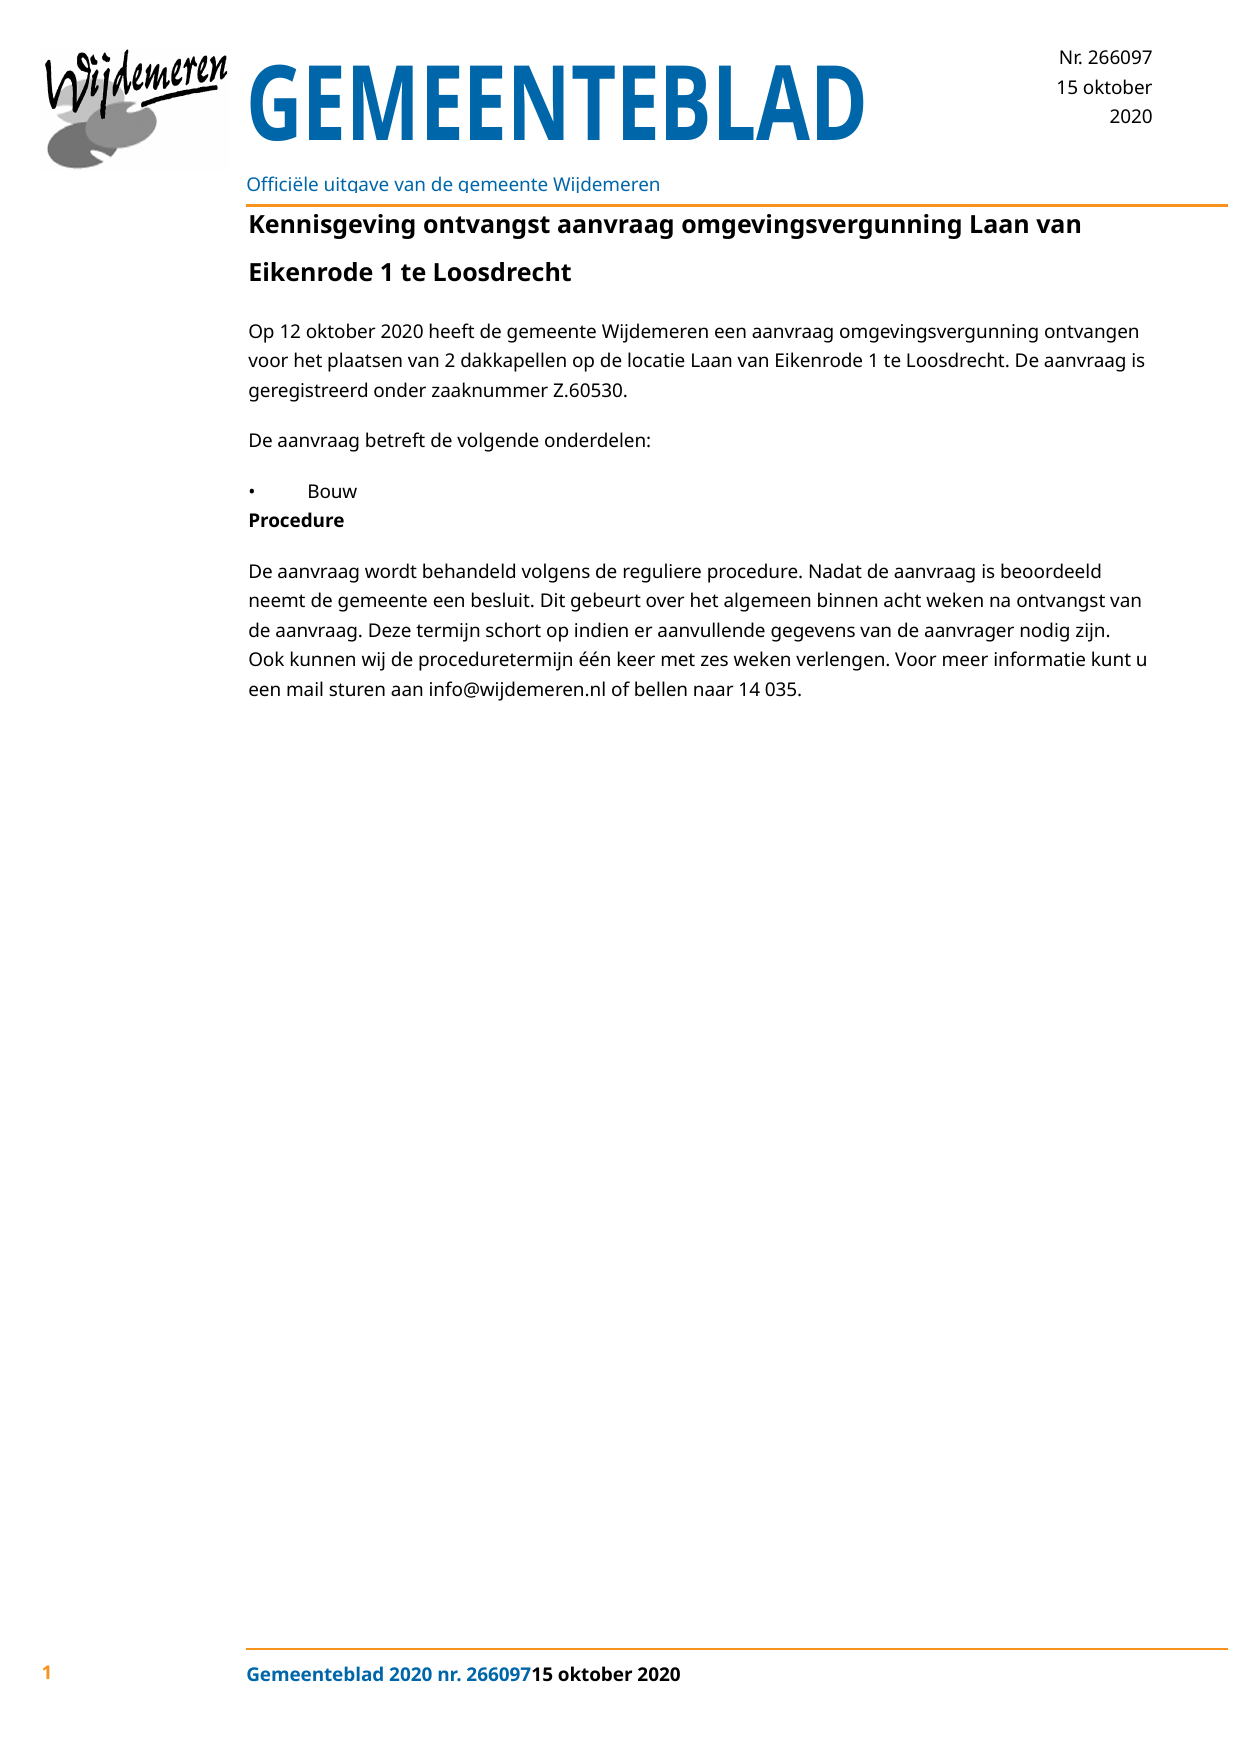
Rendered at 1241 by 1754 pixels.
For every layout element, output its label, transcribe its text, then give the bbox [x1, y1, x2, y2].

text Op 12 oktober 2020 heeft de gemeente Wijdemeren een aanvraag omgevingsvergunning ontvangen voor het plaatsen van 2 dakkapellen op de locatie Laan van Eikenrode 1 te Loosdrecht. De aanvraag is geregistreerd onder zaaknummer Z.60530. [248, 318, 1152, 403]
text Procedure [248, 507, 1152, 533]
picture [41, 47, 231, 172]
text De aanvraag wordt behandeld volgens de reguliere procedure. Nadat de aanvraag is beoordeeld neemt de gemeente een besluit. Dit gebeurt over het algemeen binnen acht weken na ontvangst van de aanvraag. Deze termijn schort op indien er aanvullende gegevens van de aanvrager nodig zijn. Ook kunnen wij de proceduretermijn één keer met zes weken verlengen. Voor meer informatie kunt u een mail sturen aan info@wijdemeren.nl of bellen naar 14 035. [248, 558, 1152, 702]
text Kennisgeving ontvangst aanvraag omgevingsvergunning Laan van Eikenrode 1 te Loosdrecht [248, 207, 1152, 288]
list Bouw [248, 478, 1152, 504]
text De aanvraag betreft de volgende onderdelen: [248, 427, 1152, 453]
